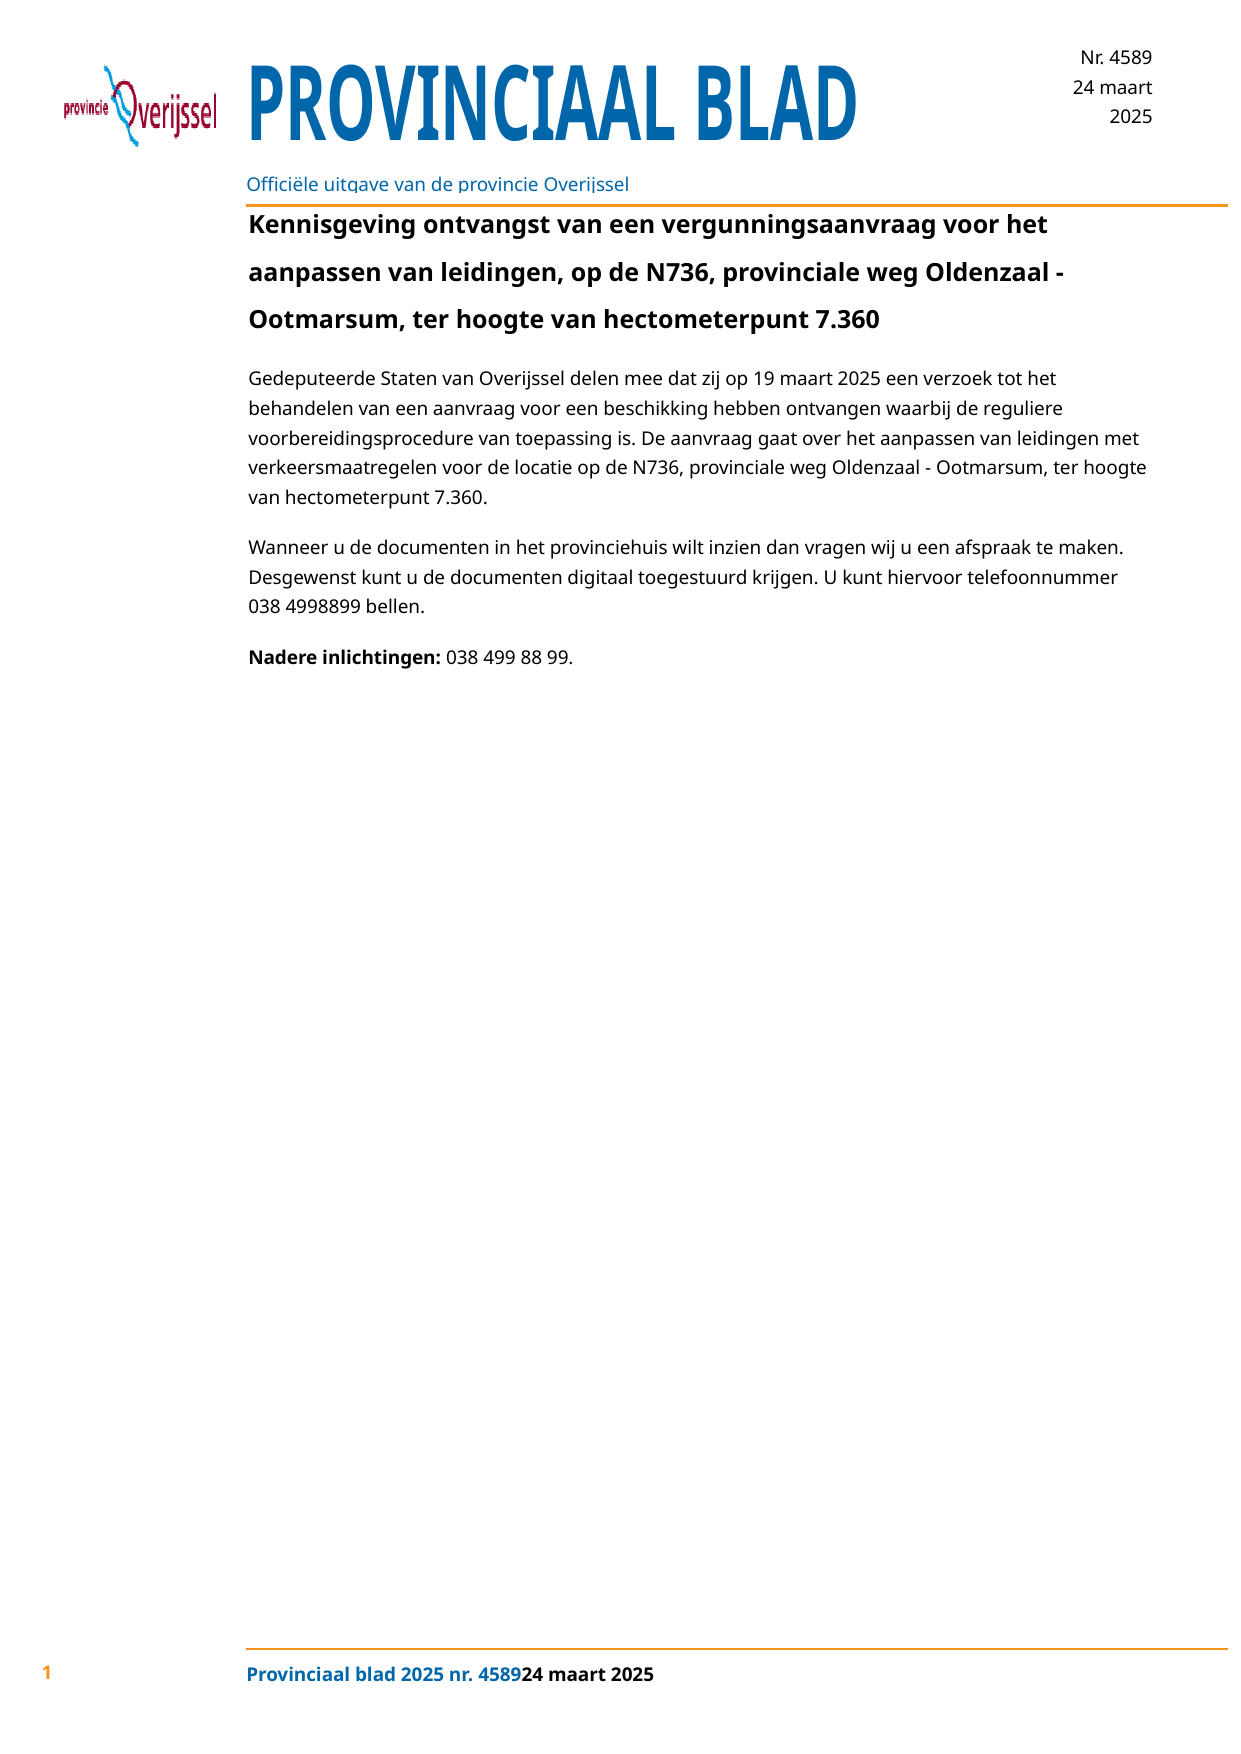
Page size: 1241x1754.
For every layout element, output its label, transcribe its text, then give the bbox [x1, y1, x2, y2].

text Gedeputeerde Staten van Overijssel delen mee dat zij op 19 maart 2025 een verzoek tot het behandelen van een aanvraag voor een beschikking hebben ontvangen waarbij de reguliere voorbereidingsprocedure van toepassing is. De aanvraag gaat over het aanpassen van leidingen met verkeersmaatregelen voor de locatie op de N736, provinciale weg Oldenzaal - Ootmarsum, ter hoogte van hectometerpunt 7.360. [248, 366, 1152, 509]
picture [41, 47, 231, 172]
text Kennisgeving ontvangst van een vergunningsaanvraag voor het aanpassen van leidingen, op de N736, provinciale weg Oldenzaal - Ootmarsum, ter hoogte van hectometerpunt 7.360 [248, 207, 1152, 336]
text Wanneer u de documenten in het provinciehuis wilt inzien dan vragen wij u een afspraak te maken. Desgewenst kunt u de documenten digitaal toegestuurd krijgen. U kunt hiervoor telefoonnummer 038 4998899 bellen. [248, 534, 1152, 619]
text Nadere inlichtingen: 038 499 88 99. [248, 644, 1152, 669]
